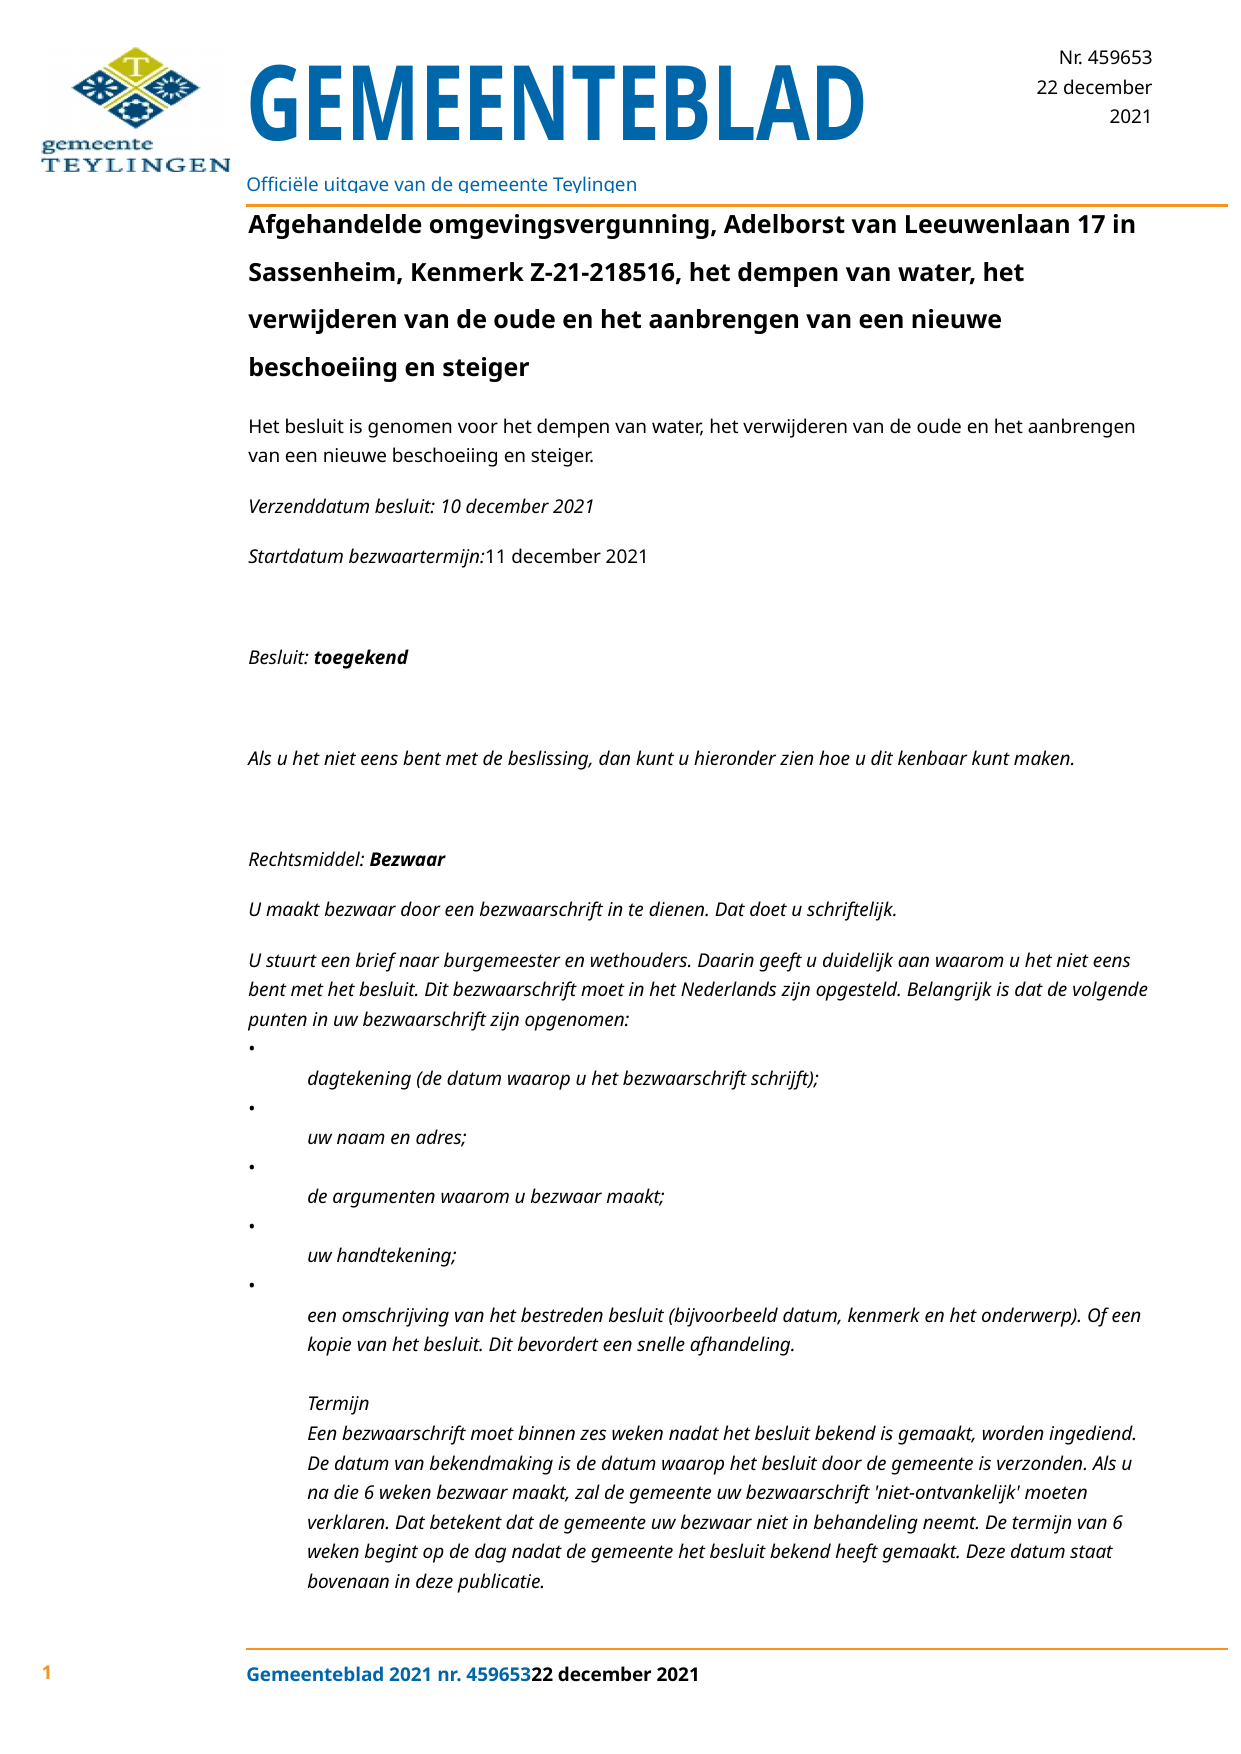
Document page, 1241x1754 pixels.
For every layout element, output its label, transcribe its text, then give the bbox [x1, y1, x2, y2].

text U maakt bezwaar door een bezwaarschrift in te dienen. Dat doet u schriftelijk. [248, 896, 1152, 922]
text Als u het niet eens bent met de beslissing, dan kunt u hieronder zien hoe u dit kenbaar kunt maken. [248, 745, 1152, 771]
text U stuurt een brief naar burgemeester en wethouders. Daarin geeft u duidelijk aan waarom u het niet eens bent met het besluit. Dit bezwaarschrift moet in het Nederlands zijn opgesteld. Belangrijk is dat de volgende punten in uw bezwaarschrift zijn opgenomen: [248, 947, 1152, 1032]
list uw naam en adres; [248, 1124, 1152, 1150]
list dagtekening (de datum waarop u het bezwaarschrift schrijft); [248, 1065, 1152, 1091]
list een omschrijving van het bestreden besluit (bijvoorbeeld datum, kenmerk en het onderwerp). Of een kopie van het besluit. Dit bevordert een snelle afhandeling. [248, 1302, 1152, 1357]
text Verzenddatum besluit: 10 december 2021 [248, 493, 1152, 519]
list Een bezwaarschrift moet binnen zes weken nadat het besluit bekend is gemaakt, worden ingediend. De datum van bekendmaking is de datum waarop het besluit door de gemeente is verzonden. Als u na die 6 weken bezwaar maakt, zal de gemeente uw bezwaarschrift 'niet-ontvankelijk' moeten verklaren. Dat betekent dat de gemeente uw bezwaar niet in behandeling neemt. De termijn van 6 weken begint op de dag nadat de gemeente het besluit bekend heeft gemaakt. Deze datum staat bovenaan in deze publicatie. [248, 1420, 1152, 1594]
list uw handtekening; [248, 1243, 1152, 1268]
text Rechtsmiddel: Bezwaar [248, 846, 1152, 872]
text Afgehandelde omgevingsvergunning, Adelborst van Leeuwenlaan 17 in Sassenheim, Kenmerk Z-21-218516, het dempen van water, het verwijderen van de oude en het aanbrengen van een nieuwe beschoeiing en steiger [248, 207, 1152, 384]
list Termijn [248, 1391, 1152, 1416]
text Besluit: toegekend [248, 644, 1152, 670]
text Het besluit is genomen voor het dempen van water, het verwijderen van de oude en het aanbrengen van een nieuwe beschoeiing en steiger. [248, 413, 1152, 468]
text Startdatum bezwaartermijn:11 december 2021 [248, 543, 1152, 569]
list de argumenten waarom u bezwaar maakt; [248, 1183, 1152, 1209]
picture [41, 47, 231, 172]
